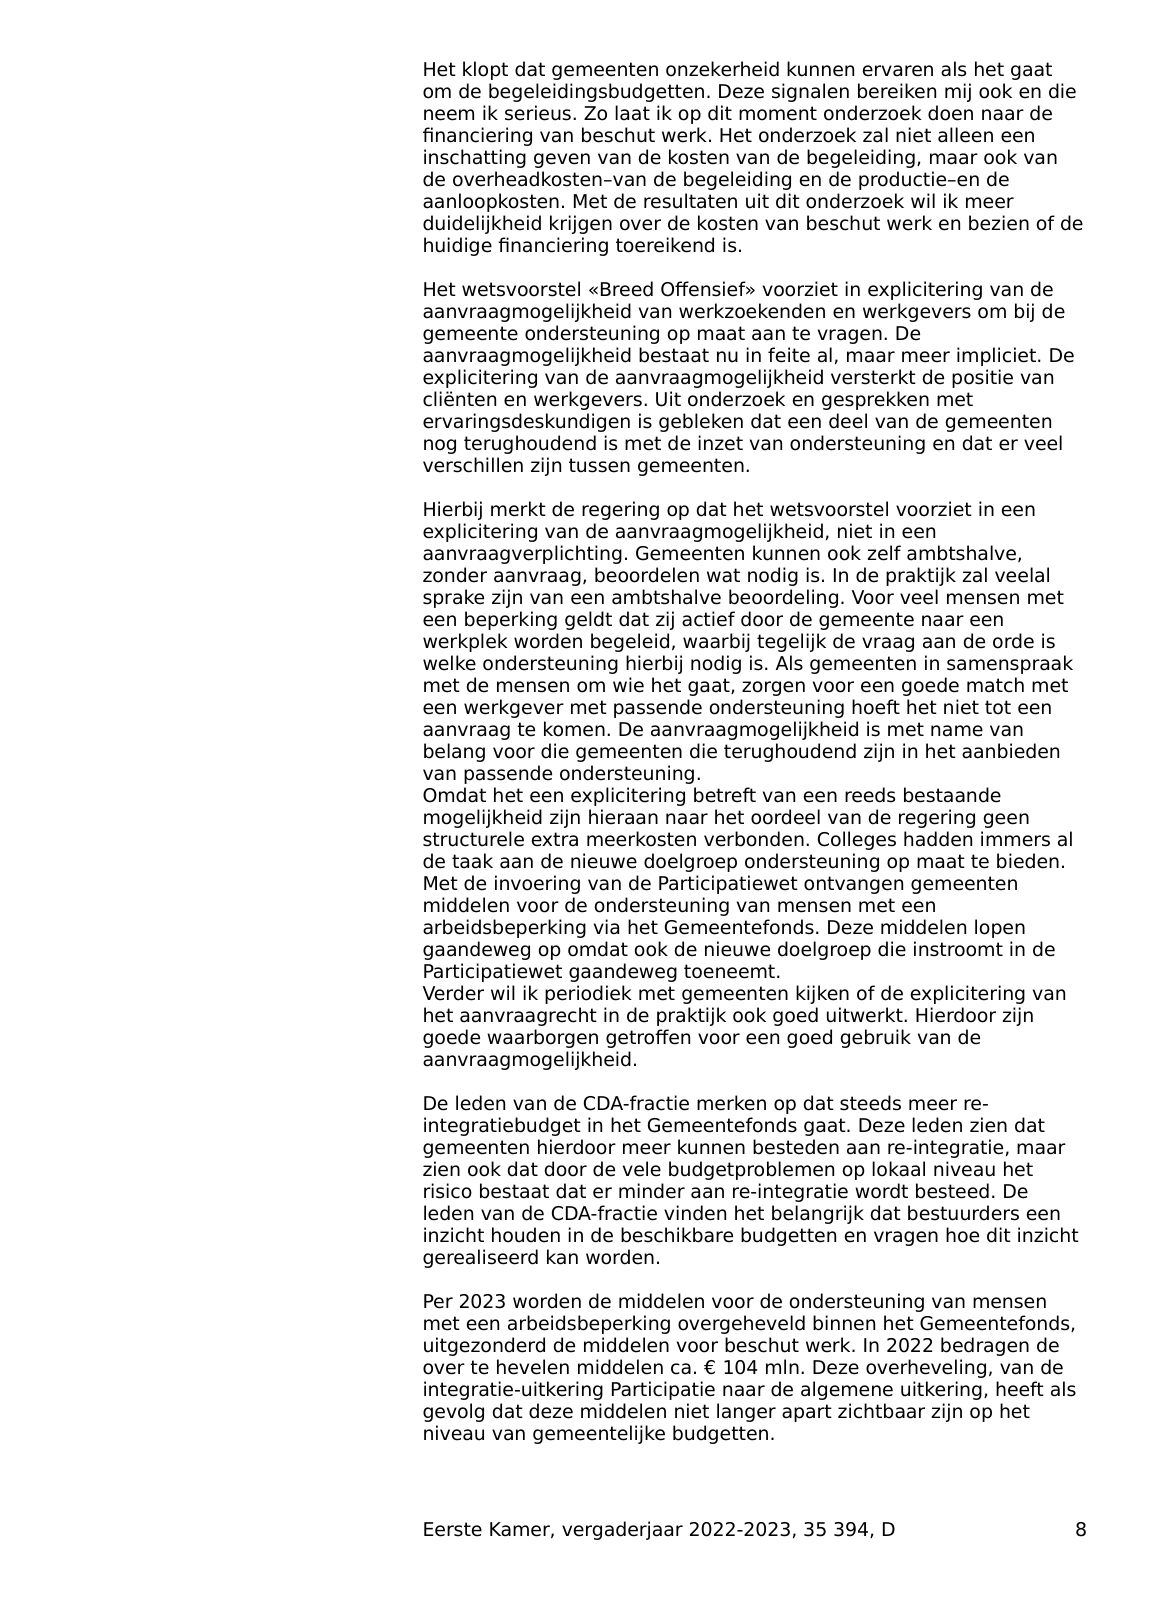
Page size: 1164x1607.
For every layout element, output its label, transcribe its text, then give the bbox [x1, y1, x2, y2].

text Het klopt dat gemeenten onzekerheid kunnen ervaren als het gaat om de begeleidingsbudgetten. Deze signalen bereiken mij ook en die neem ik serieus. Zo laat ik op dit moment onderzoek doen naar de financiering van beschut werk. Het onderzoek zal niet alleen een inschatting geven van de kosten van de begeleiding, maar ook van de overheadkosten–van de begeleiding en de productie–en de aanloopkosten. Met de resultaten uit dit onderzoek wil ik meer duidelijkheid krijgen over de kosten van beschut werk en bezien of de huidige financiering toereikend is. [422, 59, 1087, 257]
text De leden van de CDA-fractie merken op dat steeds meer re-integratiebudget in het Gemeentefonds gaat. Deze leden zien dat gemeenten hierdoor meer kunnen besteden aan re-integratie, maar zien ook dat door de vele budgetproblemen op lokaal niveau het risico bestaat dat er minder aan re-integratie wordt besteed. De leden van de CDA-fractie vinden het belangrijk dat bestuurders een inzicht houden in de beschikbare budgetten en vragen hoe dit inzicht gerealiseerd kan worden. [422, 1093, 1087, 1268]
text Verder wil ik periodiek met gemeenten kijken of de explicitering van het aanvraagrecht in de praktijk ook goed uitwerkt. Hierdoor zijn goede waarborgen getroffen voor een goed gebruik van de aanvraagmogelijkheid. [422, 983, 1087, 1071]
text Omdat het een explicitering betreft van een reeds bestaande mogelijkheid zijn hieraan naar het oordeel van de regering geen structurele extra meerkosten verbonden. Colleges hadden immers al de taak aan de nieuwe doelgroep ondersteuning op maat te bieden. Met de invoering van de Participatiewet ontvangen gemeenten middelen voor de ondersteuning van mensen met een arbeidsbeperking via het Gemeentefonds. Deze middelen lopen gaandeweg op omdat ook de nieuwe doelgroep die instroomt in de Participatiewet gaandeweg toeneemt. [422, 785, 1087, 983]
text Hierbij merkt de regering op dat het wetsvoorstel voorziet in een explicitering van de aanvraagmogelijkheid, niet in een aanvraagverplichting. Gemeenten kunnen ook zelf ambtshalve, zonder aanvraag, beoordelen wat nodig is. In de praktijk zal veelal sprake zijn van een ambtshalve beoordeling. Voor veel mensen met een beperking geldt dat zij actief door de gemeente naar een werkplek worden begeleid, waarbij tegelijk de vraag aan de orde is welke ondersteuning hierbij nodig is. Als gemeenten in samenspraak met de mensen om wie het gaat, zorgen voor een goede match met een werkgever met passende ondersteuning hoeft het niet tot een aanvraag te komen. De aanvraagmogelijkheid is met name van belang voor die gemeenten die terughoudend zijn in het aanbieden van passende ondersteuning. [422, 499, 1087, 785]
text Per 2023 worden de middelen voor de ondersteuning van mensen met een arbeidsbeperking overgeheveld binnen het Gemeentefonds, uitgezonderd de middelen voor beschut werk. In 2022 bedragen de over te hevelen middelen ca. € 104 mln. Deze overheveling, van de integratie-uitkering Participatie naar de algemene uitkering, heeft als gevolg dat deze middelen niet langer apart zichtbaar zijn op het niveau van gemeentelijke budgetten. [422, 1291, 1087, 1444]
text Het wetsvoorstel «Breed Offensief» voorziet in explicitering van de aanvraagmogelijkheid van werkzoekenden en werkgevers om bij de gemeente ondersteuning op maat aan te vragen. De aanvraagmogelijkheid bestaat nu in feite al, maar meer impliciet. De explicitering van de aanvraagmogelijkheid versterkt de positie van cliënten en werkgevers. Uit onderzoek en gesprekken met ervaringsdeskundigen is gebleken dat een deel van de gemeenten nog terughoudend is met de inzet van ondersteuning en dat er veel verschillen zijn tussen gemeenten. [422, 279, 1087, 477]
